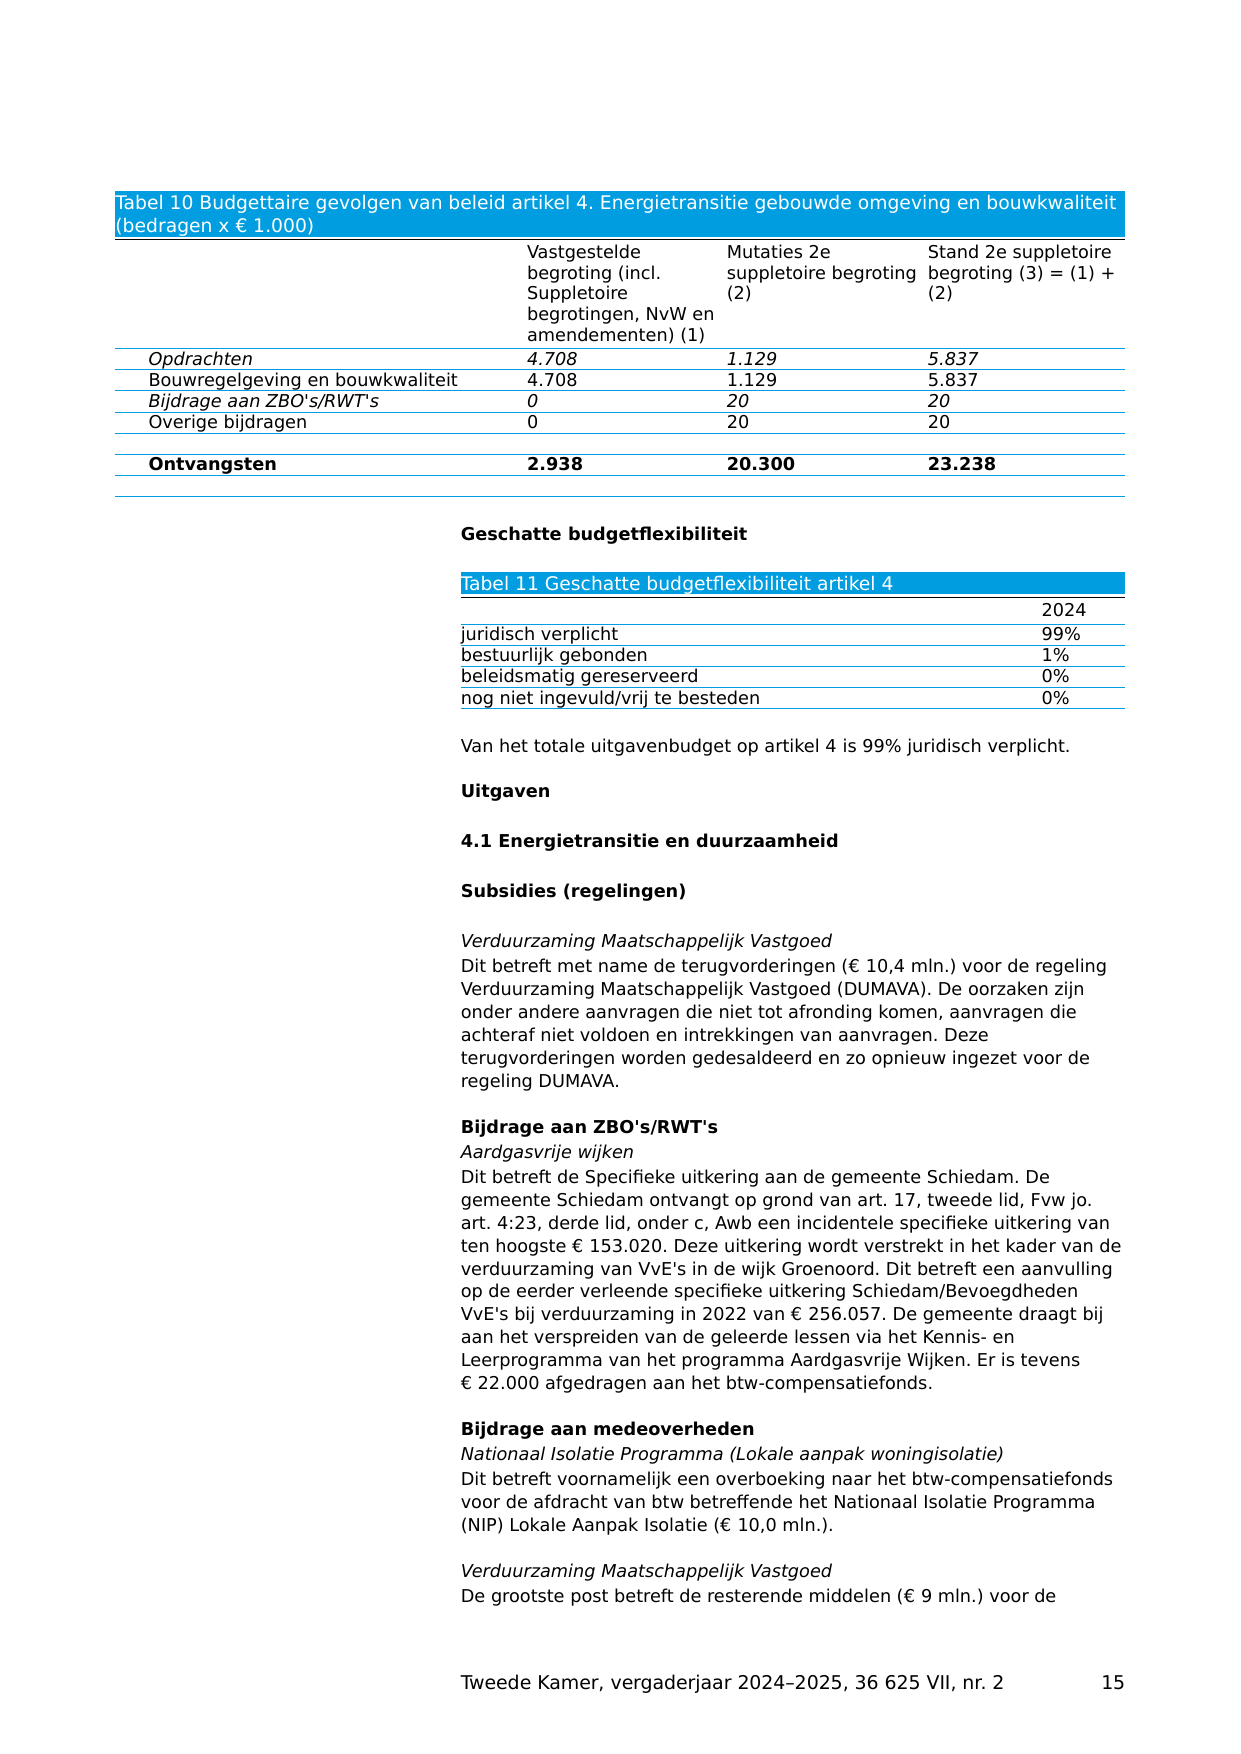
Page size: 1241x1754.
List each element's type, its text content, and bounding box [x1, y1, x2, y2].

table_cell Ontvangsten [145, 455, 524, 475]
table_cell [115, 434, 145, 454]
text Verduurzaming Maatschappelijk Vastgoed [461, 1559, 1125, 1582]
table_cell [524, 434, 724, 454]
table_cell 0 [524, 413, 724, 433]
table_cell Bijdrage aan ZBO's/RWT's [145, 391, 524, 412]
table_cell Vastgestelde begroting (incl. Suppletoire begrotingen, NvW en amendementen) (1) [524, 240, 724, 348]
table_cell [115, 476, 145, 496]
table_cell 1.129 [724, 370, 925, 390]
table_cell [115, 391, 145, 412]
table_cell 99% [1039, 625, 1125, 645]
table_cell juridisch verplicht [461, 625, 1038, 645]
table_cell [724, 434, 925, 454]
table_cell 0 [524, 391, 724, 412]
table_cell 0% [1039, 667, 1125, 687]
table_cell 5.837 [925, 349, 1125, 369]
text De grootste post betreft de resterende middelen (€ 9 mln.) voor de [461, 1584, 1125, 1607]
table_cell [115, 240, 145, 348]
table_cell [145, 240, 524, 348]
table_cell 2024 [1039, 598, 1125, 624]
text Subsidies (regelingen) [461, 879, 1125, 902]
table_cell [115, 455, 145, 475]
table_cell 20 [724, 413, 925, 433]
text Bijdrage aan medeoverheden [461, 1417, 1125, 1440]
table_cell [925, 434, 1125, 454]
text Bijdrage aan ZBO's/RWT's [461, 1115, 1125, 1138]
text Van het totale uitgavenbudget op artikel 4 is 99% juridisch verplicht. [461, 734, 1125, 757]
table_cell 1% [1039, 646, 1125, 666]
text Uitgaven [461, 779, 1125, 802]
text Dit betreft de Specifieke uitkering aan de gemeente Schiedam. De gemeente Schiedam ontvangt op grond van art. 17, tweede lid, Fvw jo. art. 4:23, derde lid, onder c, Awb een incidentele specifieke uitkering van ten hoogste € 153.020. Deze uitkering wordt verstrekt in het kader van de verduurzaming van VvE's in de wijk Groenoord. Dit betreft een aanvulling op de eerder verleende specifieke uitkering Schiedam/Bevoegdheden VvE's bij verduurzaming in 2022 van € 256.057. De gemeente draagt bij aan het verspreiden van de geleerde lessen via het Kennis- en Leerprogramma van het programma Aardgasvrije Wijken. Er is tevens € 22.000 afgedragen aan het btw-compensatiefonds. [461, 1165, 1125, 1394]
table_cell [115, 413, 145, 433]
table_cell [925, 476, 1125, 496]
table_cell Mutaties 2e suppletoire begroting (2) [724, 240, 925, 348]
table_cell [115, 349, 145, 369]
text Verduurzaming Maatschappelijk Vastgoed [461, 929, 1125, 952]
table_cell Stand 2e suppletoire begroting (3) = (1) + (2) [925, 240, 1125, 348]
table_cell [145, 476, 524, 496]
table_cell [145, 434, 524, 454]
table_cell 4.708 [524, 349, 724, 369]
table_cell Bouwregelgeving en bouwkwaliteit [145, 370, 524, 390]
table_cell [524, 476, 724, 496]
table_cell beleidsmatig gereserveerd [461, 667, 1038, 687]
table_cell 23.238 [925, 455, 1125, 475]
table_cell 2.938 [524, 455, 724, 475]
table_cell Overige bijdragen [145, 413, 524, 433]
table_cell nog niet ingevuld/vrij te besteden [461, 688, 1038, 708]
text Nationaal Isolatie Programma (Lokale aanpak woningisolatie) [461, 1442, 1125, 1465]
text Dit betreft voornamelijk een overboeking naar het btw-compensatiefonds voor de afdracht van btw betreffende het Nationaal Isolatie Programma (NIP) Lokale Aanpak Isolatie (€ 10,0 mln.). [461, 1467, 1125, 1536]
table_cell 20.300 [724, 455, 925, 475]
table_cell 0% [1039, 688, 1125, 708]
text Dit betreft met name de terugvorderingen (€ 10,4 mln.) voor de regeling Verduurzaming Maatschappelijk Vastgoed (DUMAVA). De oorzaken zijn onder andere aanvragen die niet tot afronding komen, aanvragen die achteraf niet voldoen en intrekkingen van aanvragen. Deze terugvorderingen worden gedesaldeerd en zo opnieuw ingezet voor de regeling DUMAVA. [461, 954, 1125, 1092]
text Aardgasvrije wijken [461, 1140, 1125, 1163]
table_cell 5.837 [925, 370, 1125, 390]
table_cell Opdrachten [145, 349, 524, 369]
table_cell [461, 598, 1038, 624]
table_cell 20 [724, 391, 925, 412]
text 4.1 Energietransitie en duurzaamheid [461, 829, 1125, 852]
table_cell [724, 476, 925, 496]
table_cell 4.708 [524, 370, 724, 390]
table_cell bestuurlijk gebonden [461, 646, 1038, 666]
text Geschatte budgetflexibiliteit [461, 522, 1125, 544]
table_cell [115, 370, 145, 390]
table_cell 1.129 [724, 349, 925, 369]
table_cell 20 [925, 413, 1125, 433]
table_cell 20 [925, 391, 1125, 412]
